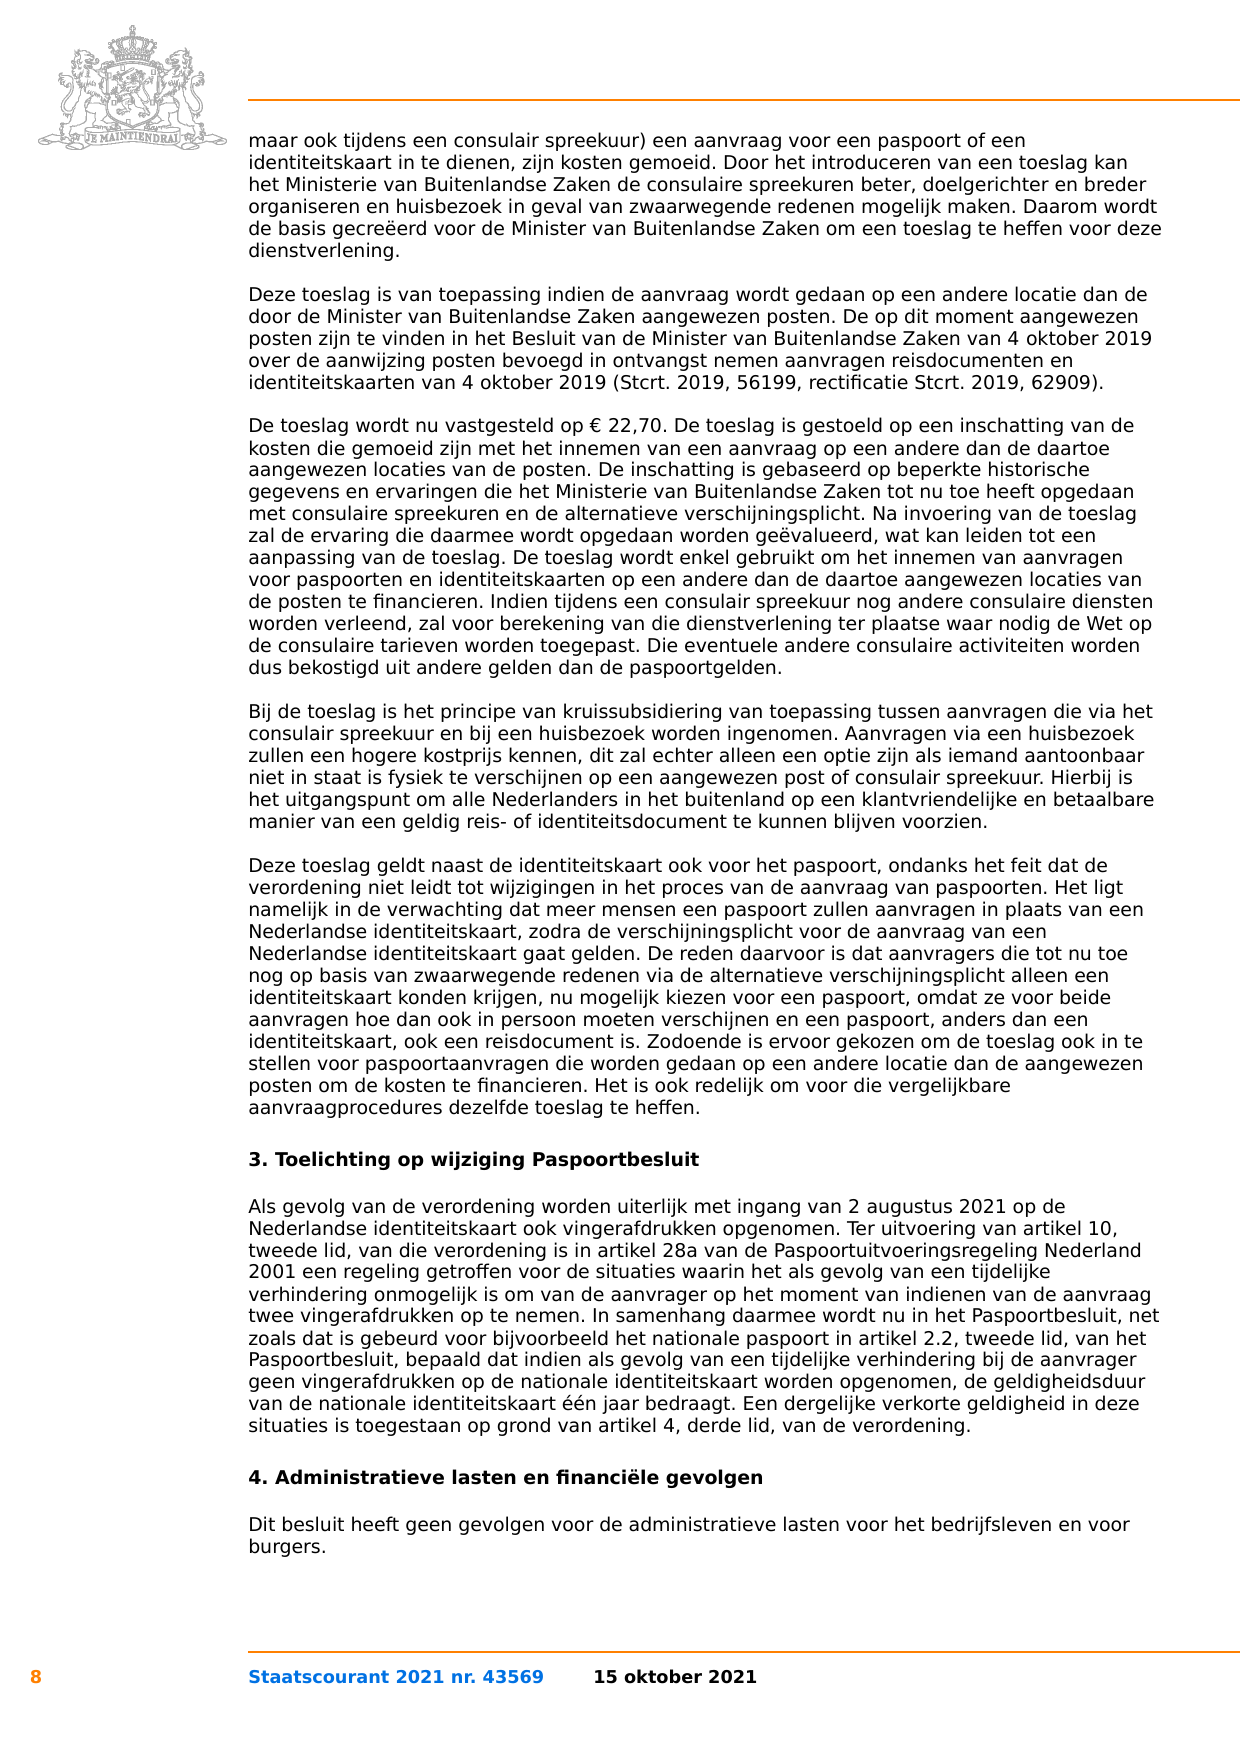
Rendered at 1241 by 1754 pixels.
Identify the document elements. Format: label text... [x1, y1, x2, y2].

text Deze toeslag is van toepassing indien de aanvraag wordt gedaan op een andere locatie dan de door de Minister van Buitenlandse Zaken aangewezen posten. De op dit moment aangewezen posten zijn te vinden in het Besluit van de Minister van Buitenlandse Zaken van 4 oktober 2019 over de aanwijzing posten bevoegd in ontvangst nemen aanvragen reisdocumenten en identiteitskaarten van 4 oktober 2019 (Stcrt. 2019, 56199, rectificatie Stcrt. 2019, 62909). [248, 284, 1163, 393]
subtitle 4. Administratieve lasten en financiële gevolgen [248, 1467, 1163, 1489]
text maar ook tijdens een consulair spreekuur) een aanvraag voor een paspoort of een identiteitskaart in te dienen, zijn kosten gemoeid. Door het introduceren van een toeslag kan het Ministerie van Buitenlandse Zaken de consulaire spreekuren beter, doelgerichter en breder organiseren en huisbezoek in geval van zwaarwegende redenen mogelijk maken. Daarom wordt de basis gecreëerd voor de Minister van Buitenlandse Zaken om een toeslag te heffen voor deze dienstverlening. [248, 130, 1163, 262]
picture [38, 25, 227, 150]
text Als gevolg van de verordening worden uiterlijk met ingang van 2 augustus 2021 op de Nederlandse identiteitskaart ook vingerafdrukken opgenomen. Ter uitvoering van artikel 10, tweede lid, van die verordening is in artikel 28a van de Paspoortuitvoeringsregeling Nederland 2001 een regeling getroffen voor de situaties waarin het als gevolg van een tijdelijke verhindering onmogelijk is om van de aanvrager op het moment van indienen van de aanvraag twee vingerafdrukken op te nemen. In samenhang daarmee wordt nu in het Paspoortbesluit, net zoals dat is gebeurd voor bijvoorbeeld het nationale paspoort in artikel 2.2, tweede lid, van het Paspoortbesluit, bepaald dat indien als gevolg van een tijdelijke verhindering bij de aanvrager geen vingerafdrukken op de nationale identiteitskaart worden opgenomen, de geldigheidsduur van de nationale identiteitskaart één jaar bedraagt. Een dergelijke verkorte geldigheid in deze situaties is toegestaan op grond van artikel 4, derde lid, van de verordening. [248, 1196, 1163, 1437]
text De toeslag wordt nu vastgesteld op € 22,70. De toeslag is gestoeld op een inschatting van de kosten die gemoeid zijn met het innemen van een aanvraag op een andere dan de daartoe aangewezen locaties van de posten. De inschatting is gebaseerd op beperkte historische gegevens en ervaringen die het Ministerie van Buitenlandse Zaken tot nu toe heeft opgedaan met consulaire spreekuren en de alternatieve verschijningsplicht. Na invoering van de toeslag zal de ervaring die daarmee wordt opgedaan worden geëvalueerd, wat kan leiden tot een aanpassing van de toeslag. De toeslag wordt enkel gebruikt om het innemen van aanvragen voor paspoorten en identiteitskaarten op een andere dan de daartoe aangewezen locaties van de posten te financieren. Indien tijdens een consulair spreekuur nog andere consulaire diensten worden verleend, zal voor berekening van die dienstverlening ter plaatse waar nodig de Wet op de consulaire tarieven worden toegepast. Die eventuele andere consulaire activiteiten worden dus bekostigd uit andere gelden dan de paspoortgelden. [248, 415, 1163, 679]
text Dit besluit heeft geen gevolgen voor de administratieve lasten voor het bedrijfsleven en voor burgers. [248, 1514, 1163, 1558]
text Deze toeslag geldt naast de identiteitskaart ook voor het paspoort, ondanks het feit dat de verordening niet leidt tot wijzigingen in het proces van de aanvraag van paspoorten. Het ligt namelijk in de verwachting dat meer mensen een paspoort zullen aanvragen in plaats van een Nederlandse identiteitskaart, zodra de verschijningsplicht voor de aanvraag van een Nederlandse identiteitskaart gaat gelden. De reden daarvoor is dat aanvragers die tot nu toe nog op basis van zwaarwegende redenen via de alternatieve verschijningsplicht alleen een identiteitskaart konden krijgen, nu mogelijk kiezen voor een paspoort, omdat ze voor beide aanvragen hoe dan ook in persoon moeten verschijnen en een paspoort, anders dan een identiteitskaart, ook een reisdocument is. Zodoende is ervoor gekozen om de toeslag ook in te stellen voor paspoortaanvragen die worden gedaan op een andere locatie dan de aangewezen posten om de kosten te financieren. Het is ook redelijk om voor die vergelijkbare aanvraagprocedures dezelfde toeslag te heffen. [248, 855, 1163, 1118]
text Bij de toeslag is het principe van kruissubsidiering van toepassing tussen aanvragen die via het consulair spreekuur en bij een huisbezoek worden ingenomen. Aanvragen via een huisbezoek zullen een hogere kostprijs kennen, dit zal echter alleen een optie zijn als iemand aantoonbaar niet in staat is fysiek te verschijnen op een aangewezen post of consulair spreekuur. Hierbij is het uitgangspunt om alle Nederlanders in het buitenland op een klantvriendelijke en betaalbare manier van een geldig reis- of identiteitsdocument te kunnen blijven voorzien. [248, 701, 1163, 833]
subtitle 3. Toelichting op wijziging Paspoortbesluit [248, 1148, 1163, 1171]
